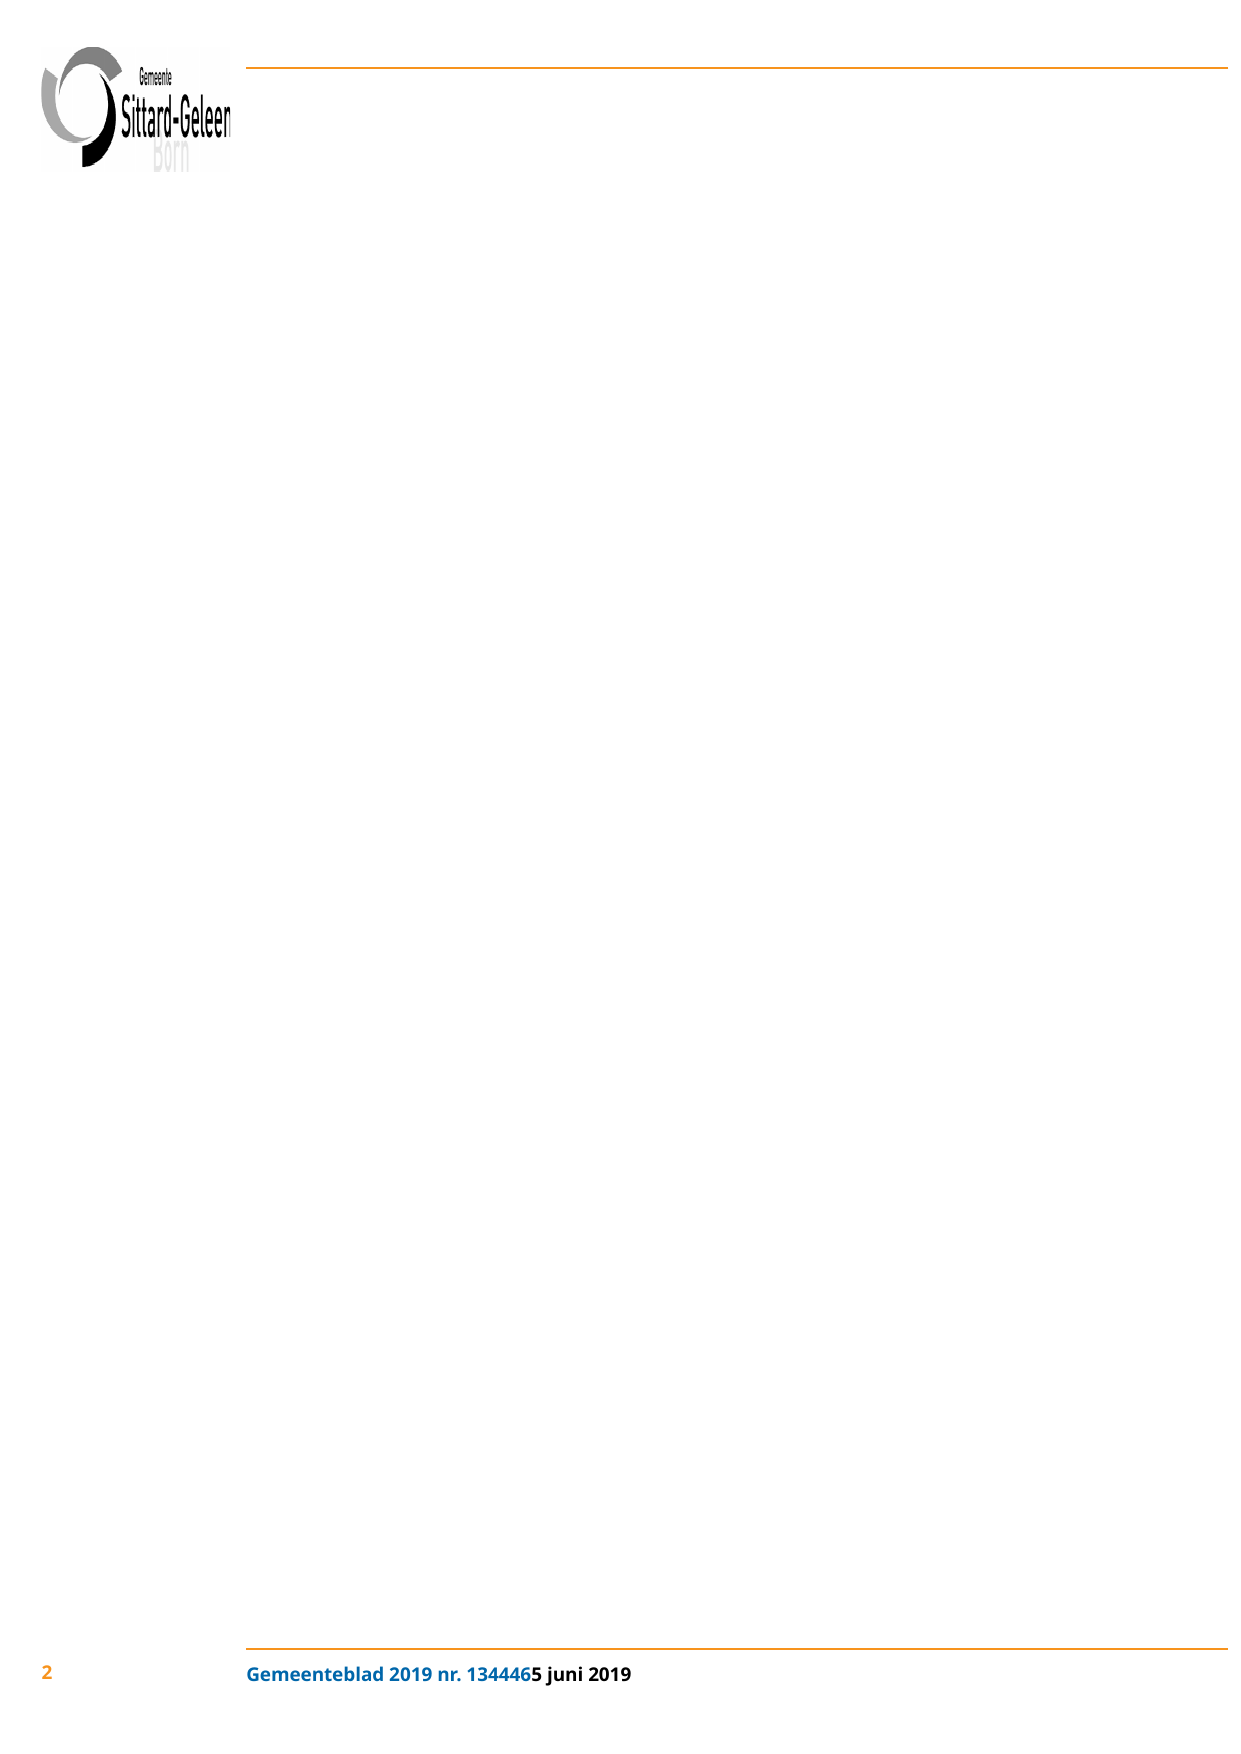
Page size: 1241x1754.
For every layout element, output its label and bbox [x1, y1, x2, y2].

picture [41, 47, 231, 172]
